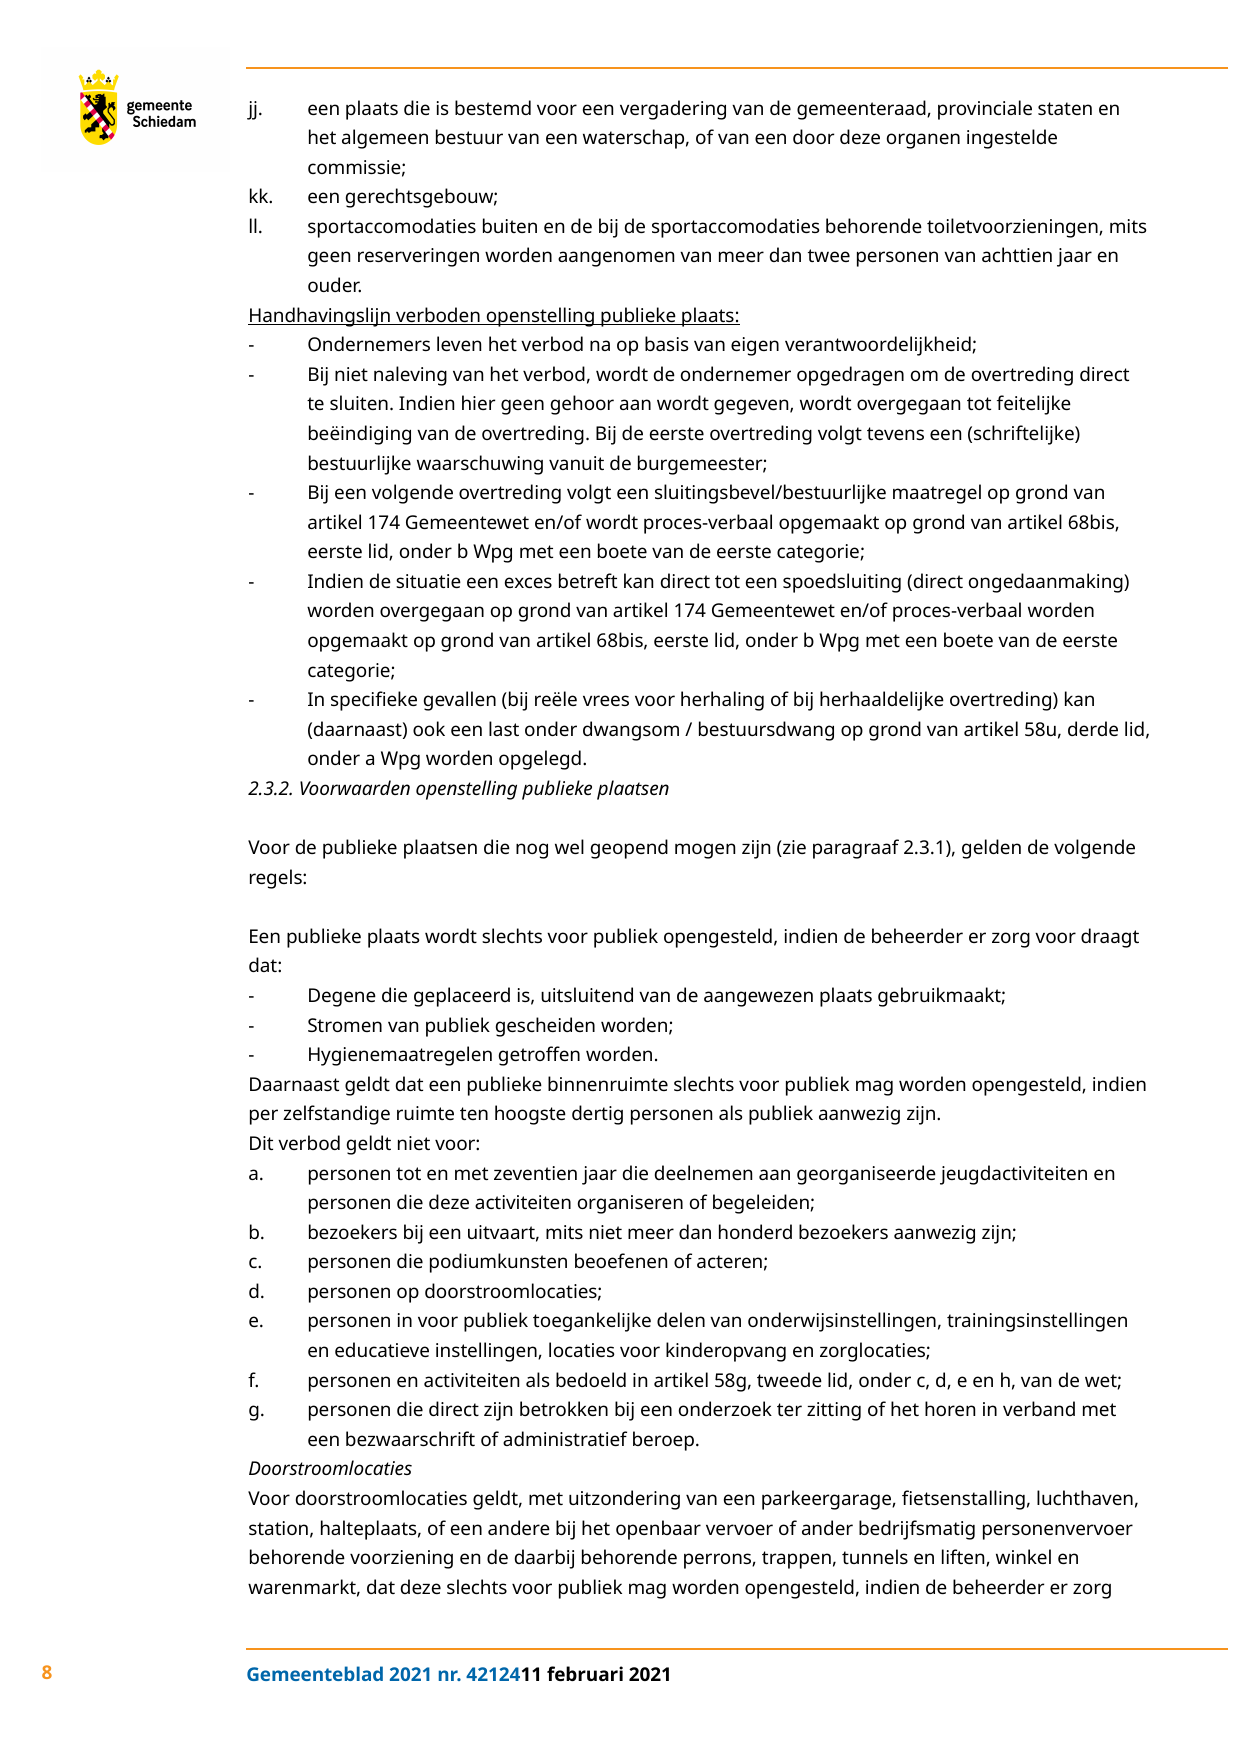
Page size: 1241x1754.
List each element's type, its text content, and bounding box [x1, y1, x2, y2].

list personen op doorstroomlocaties; [248, 1278, 1152, 1304]
text 2.3.2. Voorwaarden openstelling publieke plaatsen [248, 775, 1152, 801]
list personen die podiumkunsten beoefenen of acteren; [248, 1248, 1152, 1274]
list bezoekers bij een uitvaart, mits niet meer dan honderd bezoekers aanwezig zijn; [248, 1219, 1152, 1245]
text Een publieke plaats wordt slechts voor publiek opengesteld, indien de beheerder er zorg voor draagt dat: [248, 923, 1152, 978]
list personen en activiteiten als bedoeld in artikel 58g, tweede lid, onder c, d, e en h, van de wet; [248, 1367, 1152, 1393]
text Voor doorstroomlocaties geldt, met uitzondering van een parkeergarage, fietsenstalling, luchthaven, station, halteplaats, of een andere bij het openbaar vervoer of ander bedrijfsmatig personenvervoer behorende voorziening en de daarbij behorende perrons, trappen, tunnels en liften, winkel en warenmarkt, dat deze slechts voor publiek mag worden opengesteld, indien de beheerder er zorg [248, 1485, 1152, 1600]
text Dit verbod geldt niet voor: [248, 1130, 1152, 1156]
list een plaats die is bestemd voor een vergadering van de gemeenteraad, provinciale staten en het algemeen bestuur van een waterschap, of van een door deze organen ingestelde commissie; [248, 95, 1152, 180]
text Doorstroomlocaties [248, 1456, 1152, 1481]
list Bij niet naleving van het verbod, wordt de ondernemer opgedragen om de overtreding direct te sluiten. Indien hier geen gehoor aan wordt gegeven, wordt overgegaan tot feitelijke beëindiging van de overtreding. Bij de eerste overtreding volgt tevens een (schriftelijke) bestuurlijke waarschuwing vanuit de burgemeester; [248, 361, 1152, 476]
list Indien de situatie een exces betreft kan direct tot een spoedsluiting (direct ongedaanmaking) worden overgegaan op grond van artikel 174 Gemeentewet en/of proces-verbaal worden opgemaakt op grond van artikel 68bis, eerste lid, onder b Wpg met een boete van de eerste categorie; [248, 568, 1152, 683]
list personen die direct zijn betrokken bij een onderzoek ter zitting of het horen in verband met een bezwaarschrift of administratief beroep. [248, 1396, 1152, 1452]
list Degene die geplaceerd is, uitsluitend van de aangewezen plaats gebruikmaakt; [248, 982, 1152, 1008]
text Handhavingslijn verboden openstelling publieke plaats: [248, 302, 1152, 328]
list Hygienemaatregelen getroffen worden. [248, 1041, 1152, 1067]
list personen tot en met zeventien jaar die deelnemen aan georganiseerde jeugdactiviteiten en personen die deze activiteiten organiseren of begeleiden; [248, 1160, 1152, 1215]
list Stromen van publiek gescheiden worden; [248, 1012, 1152, 1038]
list een gerechtsgebouw; [248, 183, 1152, 209]
picture [41, 47, 231, 172]
text Voor de publieke plaatsen die nog wel geopend mogen zijn (zie paragraaf 2.3.1), gelden de volgende regels: [248, 834, 1152, 890]
text Daarnaast geldt dat een publieke binnenruimte slechts voor publiek mag worden opengesteld, indien per zelfstandige ruimte ten hoogste dertig personen als publiek aanwezig zijn. [248, 1071, 1152, 1126]
list Bij een volgende overtreding volgt een sluitingsbevel/bestuurlijke maatregel op grond van artikel 174 Gemeentewet en/of wordt proces-verbaal opgemaakt op grond van artikel 68bis, eerste lid, onder b Wpg met een boete van de eerste categorie; [248, 479, 1152, 564]
list In specifieke gevallen (bij reële vrees voor herhaling of bij herhaaldelijke overtreding) kan (daarnaast) ook een last onder dwangsom / bestuursdwang op grond van artikel 58u, derde lid, onder a Wpg worden opgelegd. [248, 686, 1152, 771]
list sportaccomodaties buiten en de bij de sportaccomodaties behorende toiletvoorzieningen, mits geen reserveringen worden aangenomen van meer dan twee personen van achttien jaar en ouder. [248, 213, 1152, 298]
list Ondernemers leven het verbod na op basis van eigen verantwoordelijkheid; [248, 331, 1152, 357]
list personen in voor publiek toegankelijke delen van onderwijsinstellingen, trainingsinstellingen en educatieve instellingen, locaties voor kinderopvang en zorglocaties; [248, 1308, 1152, 1363]
